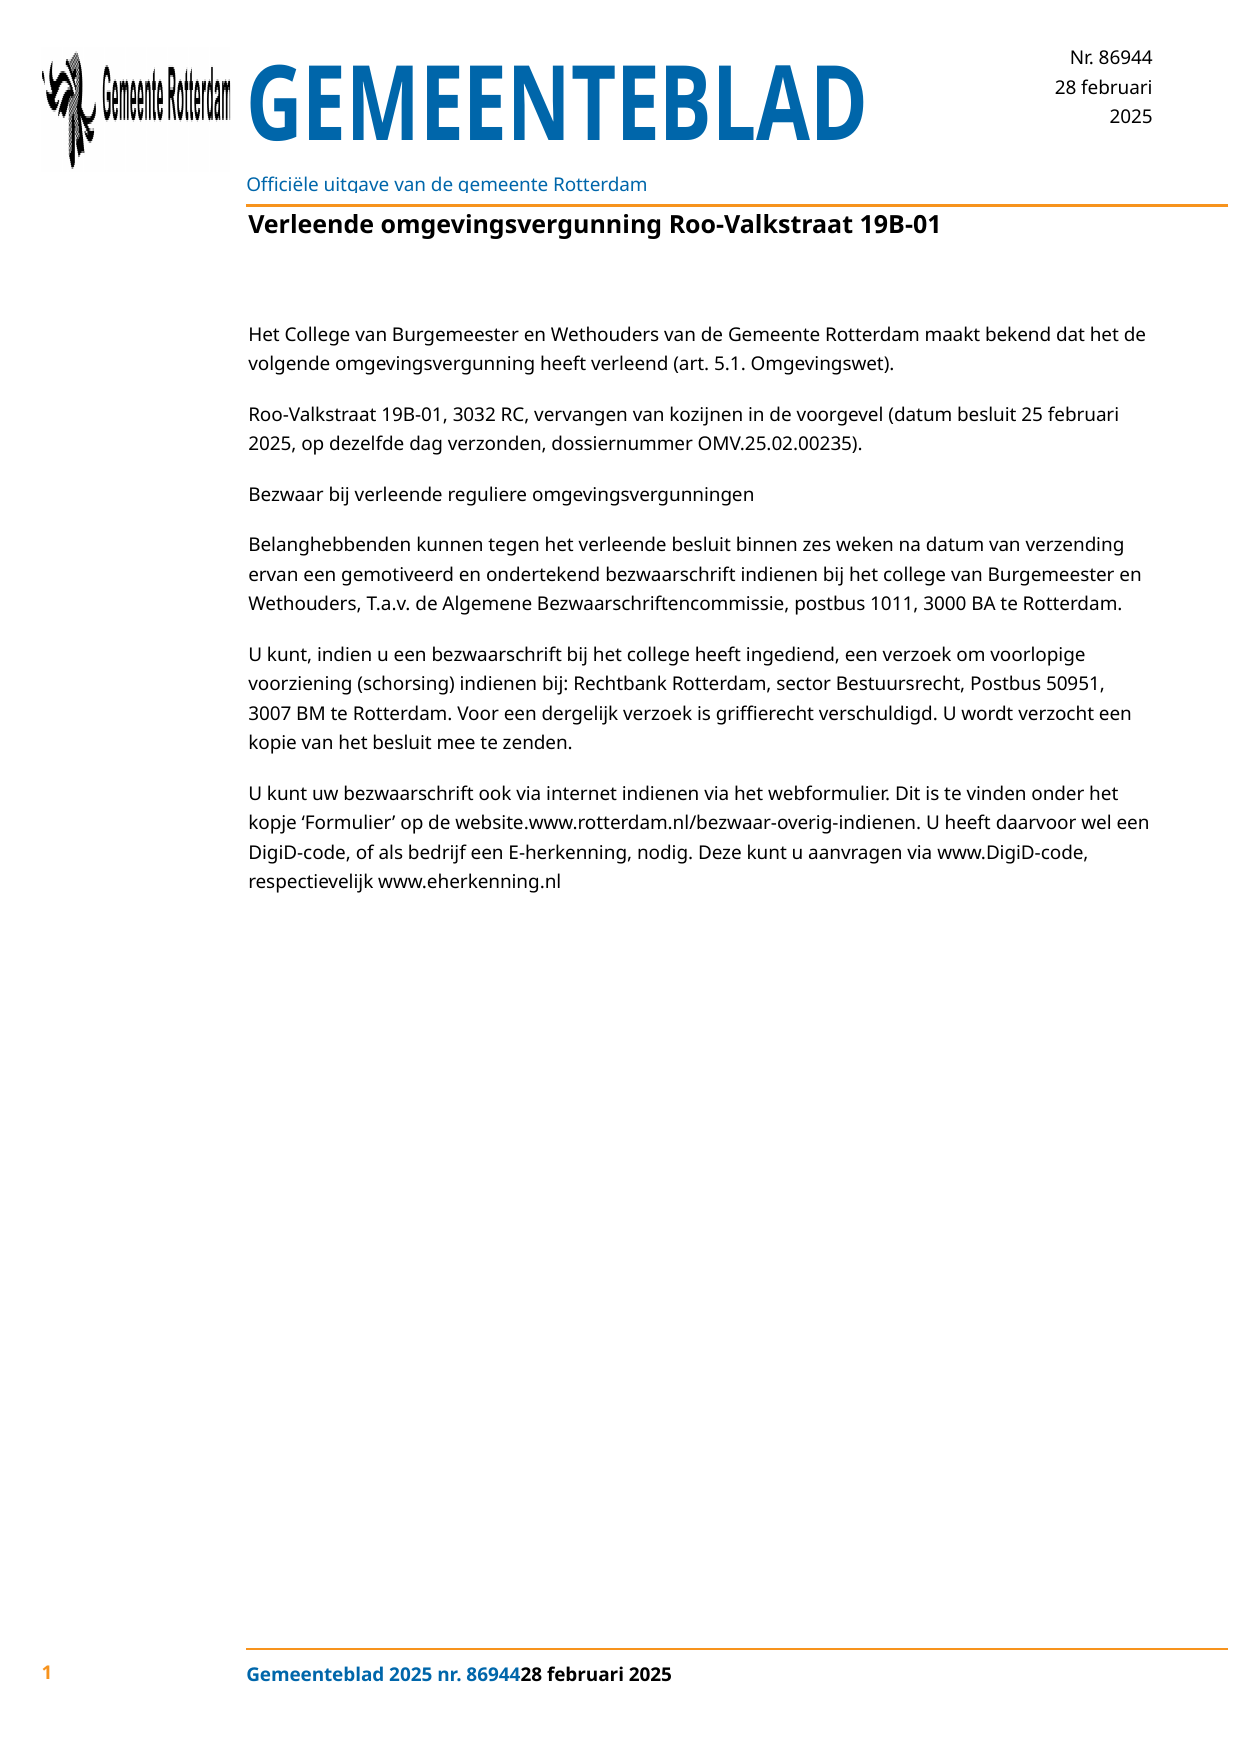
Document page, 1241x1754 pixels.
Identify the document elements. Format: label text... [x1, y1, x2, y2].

text U kunt uw bezwaarschrift ook via internet indienen via het webformulier. Dit is te vinden onder het kopje ‘Formulier’ op de website.www.rotterdam.nl/bezwaar-overig-indienen. U heeft daarvoor wel een DigiD-code, of als bedrijf een E-herkenning, nodig. Deze kunt u aanvragen via www.DigiD-code, respectievelijk www.eherkenning.nl [248, 780, 1152, 894]
picture [41, 47, 231, 172]
text Belanghebbenden kunnen tegen het verleende besluit binnen zes weken na datum van verzending ervan een gemotiveerd en ondertekend bezwaarschrift indienen bij het college van Burgemeester en Wethouders, T.a.v. de Algemene Bezwaarschriftencommissie, postbus 1011, 3000 BA te Rotterdam. [248, 531, 1152, 616]
text U kunt, indien u een bezwaarschrift bij het college heeft ingediend, een verzoek om voorlopige voorziening (schorsing) indienen bij: Rechtbank Rotterdam, sector Bestuursrecht, Postbus 50951, 3007 BM te Rotterdam. Voor een dergelijk verzoek is griffierecht verschuldigd. U wordt verzocht een kopie van het besluit mee te zenden. [248, 641, 1152, 755]
text Verleende omgevingsvergunning Roo-Valkstraat 19B-01 [248, 207, 1152, 241]
text Het College van Burgemeester en Wethouders van de Gemeente Rotterdam maakt bekend dat het de volgende omgevingsvergunning heeft verleend (art. 5.1. Omgevingswet). [248, 321, 1152, 376]
text Bezwaar bij verleende reguliere omgevingsvergunningen [248, 481, 1152, 506]
text Roo-Valkstraat 19B-01, 3032 RC, vervangen van kozijnen in de voorgevel (datum besluit 25 februari 2025, op dezelfde dag verzonden, dossiernummer OMV.25.02.00235). [248, 401, 1152, 456]
